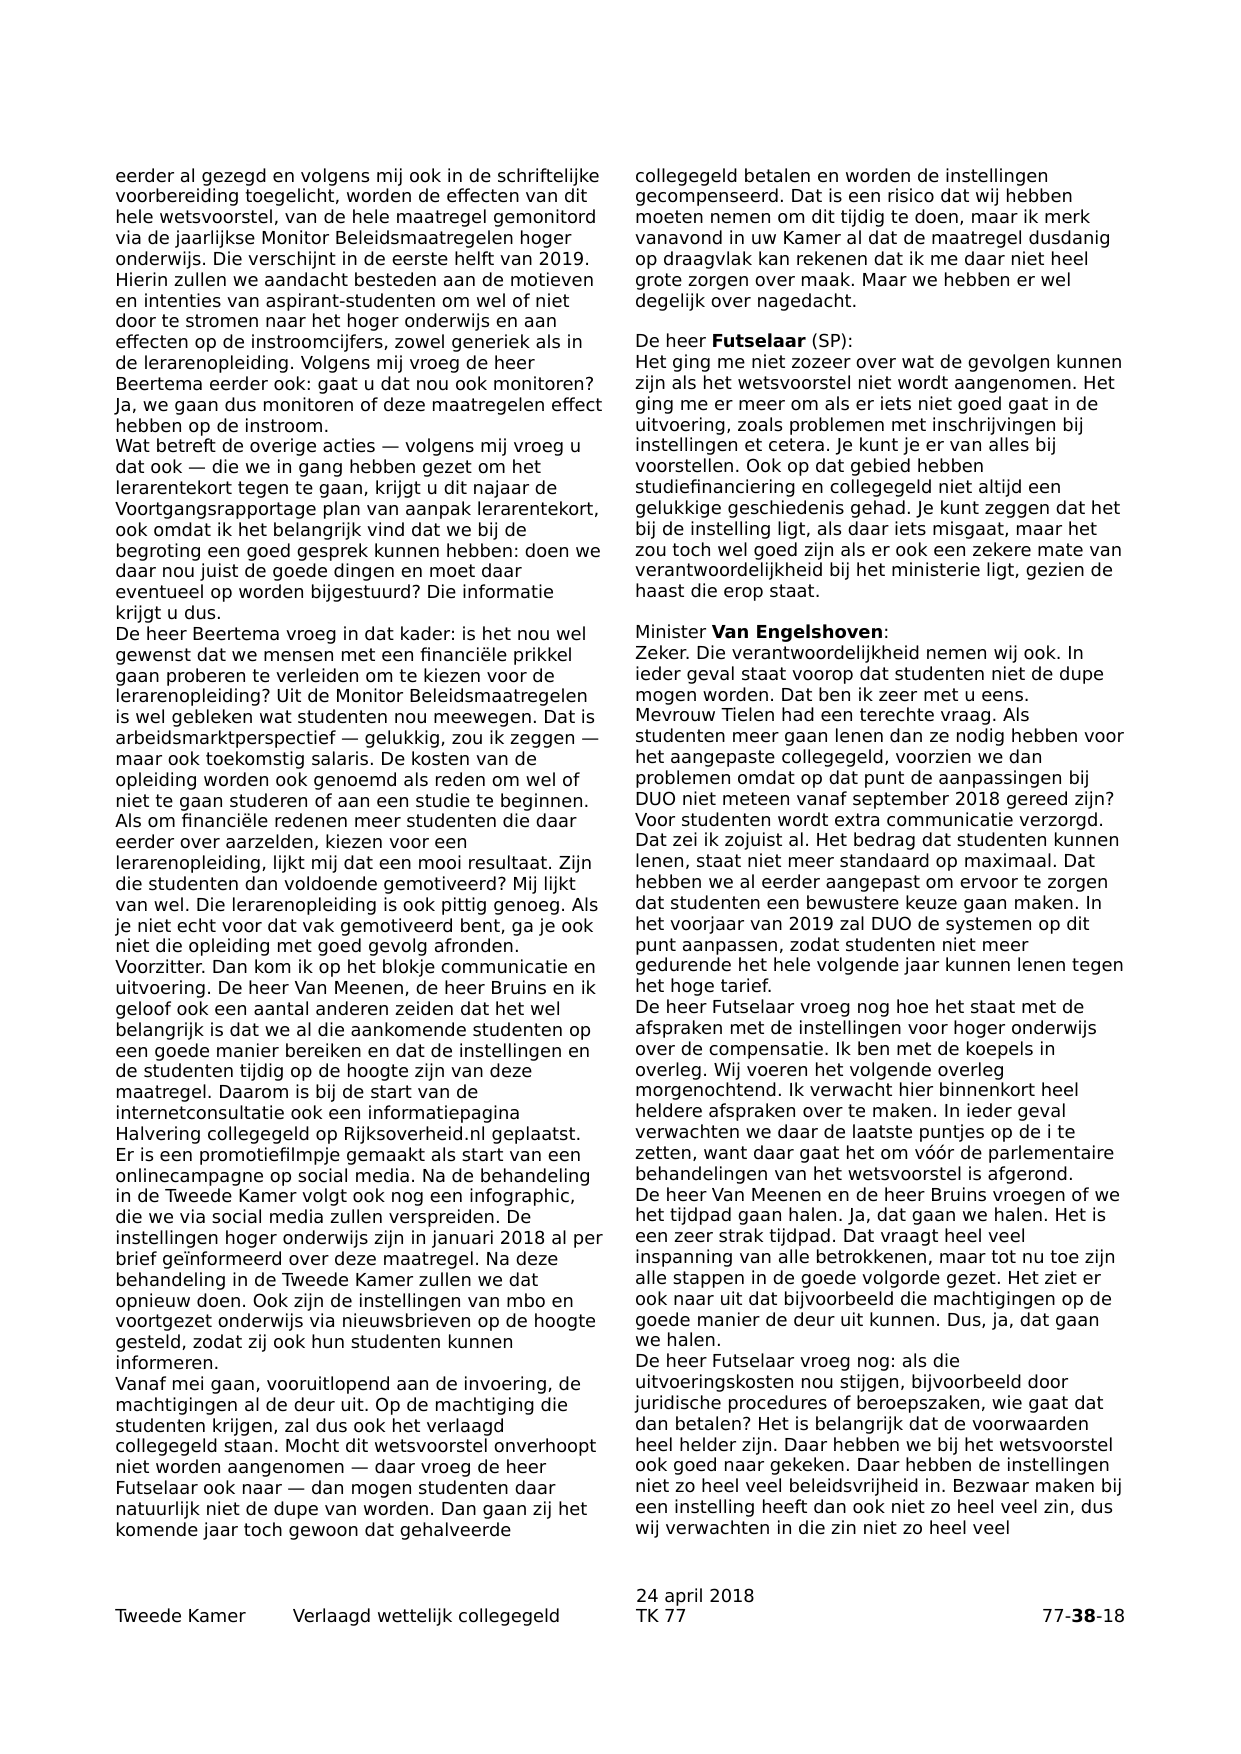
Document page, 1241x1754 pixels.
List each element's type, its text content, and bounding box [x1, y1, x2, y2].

text De heer Futselaar vroeg nog: als die uitvoeringskosten nou stijgen, bijvoorbeeld door juridische procedures of beroepszaken, wie gaat dat dan betalen? Het is belangrijk dat de voorwaarden heel helder zijn. Daar hebben we bij het wetsvoorstel ook goed naar gekeken. Daar hebben de instellingen niet zo heel veel beleidsvrijheid in. Bezwaar maken bij een instelling heeft dan ook niet zo heel veel zin, dus wij verwachten in die zin niet zo heel veel [635, 1351, 1125, 1538]
text eerder al gezegd en volgens mij ook in de schriftelijke voorbereiding toegelicht, worden de effecten van dit hele wetsvoorstel, van de hele maatregel gemonitord via de jaarlijkse Monitor Beleidsmaatregelen hoger onderwijs. Die verschijnt in de eerste helft van 2019. Hierin zullen we aandacht besteden aan de motieven en intenties van aspirant-studenten om wel of niet door te stromen naar het hoger onderwijs en aan effecten op de instroomcijfers, zowel generiek als in de lerarenopleiding. Volgens mij vroeg de heer Beertema eerder ook: gaat u dat nou ook monitoren? Ja, we gaan dus monitoren of deze maatregelen effect hebben op de instroom. [115, 165, 605, 436]
text De heer Van Meenen en de heer Bruins vroegen of we het tijdpad gaan halen. Ja, dat gaan we halen. Het is een zeer strak tijdpad. Dat vraagt heel veel inspanning van alle betrokkenen, maar tot nu toe zijn alle stappen in de goede volgorde gezet. Het ziet er ook naar uit dat bijvoorbeeld die machtigingen op de goede manier de deur uit kunnen. Dus, ja, dat gaan we halen. [635, 1184, 1125, 1351]
text Mevrouw Tielen had een terechte vraag. Als studenten meer gaan lenen dan ze nodig hebben voor het aangepaste collegegeld, voorzien we dan problemen omdat op dat punt de aanpassingen bij DUO niet meteen vanaf september 2018 gereed zijn? Voor studenten wordt extra communicatie verzorgd. Dat zei ik zojuist al. Het bedrag dat studenten kunnen lenen, staat niet meer standaard op maximaal. Dat hebben we al eerder aangepast om ervoor te zorgen dat studenten een bewustere keuze gaan maken. In het voorjaar van 2019 zal DUO de systemen op dit punt aanpassen, zodat studenten niet meer gedurende het hele volgende jaar kunnen lenen tegen het hoge tarief. [635, 705, 1125, 997]
text Minister Van Engelshoven: [635, 622, 1125, 643]
text De heer Beertema vroeg in dat kader: is het nou wel gewenst dat we mensen met een financiële prikkel gaan proberen te verleiden om te kiezen voor de lerarenopleiding? Uit de Monitor Beleidsmaatregelen is wel gebleken wat studenten nou meewegen. Dat is arbeidsmarktperspectief — gelukkig, zou ik zeggen — maar ook toekomstig salaris. De kosten van de opleiding worden ook genoemd als reden om wel of niet te gaan studeren of aan een studie te beginnen. Als om financiële redenen meer studenten die daar eerder over aarzelden, kiezen voor een lerarenopleiding, lijkt mij dat een mooi resultaat. Zijn die studenten dan voldoende gemotiveerd? Mij lijkt van wel. Die lerarenopleiding is ook pittig genoeg. Als je niet echt voor dat vak gemotiveerd bent, ga je ook niet die opleiding met goed gevolg afronden. [115, 624, 605, 957]
text Vanaf mei gaan, vooruitlopend aan de invoering, de machtigingen al de deur uit. Op de machtiging die studenten krijgen, zal dus ook het verlaagd collegegeld staan. Mocht dit wetsvoorstel onverhoopt niet worden aangenomen — daar vroeg de heer Futselaar ook naar — dan mogen studenten daar natuurlijk niet de dupe van worden. Dan gaan zij het komende jaar toch gewoon dat gehalveerde [115, 1374, 605, 1540]
text Zeker. Die verantwoordelijkheid nemen wij ook. In ieder geval staat voorop dat studenten niet de dupe mogen worden. Dat ben ik zeer met u eens. [635, 643, 1125, 705]
text Het ging me niet zozeer over wat de gevolgen kunnen zijn als het wetsvoorstel niet wordt aangenomen. Het ging me er meer om als er iets niet goed gaat in de uitvoering, zoals problemen met inschrijvingen bij instellingen et cetera. Je kunt je er van alles bij voorstellen. Ook op dat gebied hebben studiefinanciering en collegegeld niet altijd een gelukkige geschiedenis gehad. Je kunt zeggen dat het bij de instelling ligt, als daar iets misgaat, maar het zou toch wel goed zijn als er ook een zekere mate van verantwoordelijkheid bij het ministerie ligt, gezien de haast die erop staat. [635, 352, 1125, 602]
text collegegeld betalen en worden de instellingen gecompenseerd. Dat is een risico dat wij hebben moeten nemen om dit tijdig te doen, maar ik merk vanavond in uw Kamer al dat de maatregel dusdanig op draagvlak kan rekenen dat ik me daar niet heel grote zorgen over maak. Maar we hebben er wel degelijk over nagedacht. [635, 165, 1125, 311]
text Wat betreft de overige acties — volgens mij vroeg u dat ook — die we in gang hebben gezet om het lerarentekort tegen te gaan, krijgt u dit najaar de Voortgangsrapportage plan van aanpak lerarentekort, ook omdat ik het belangrijk vind dat we bij de begroting een goed gesprek kunnen hebben: doen we daar nou juist de goede dingen en moet daar eventueel op worden bijgestuurd? Die informatie krijgt u dus. [115, 436, 605, 624]
text De heer Futselaar (SP): [635, 331, 1125, 352]
text Voorzitter. Dan kom ik op het blokje communicatie en uitvoering. De heer Van Meenen, de heer Bruins en ik geloof ook een aantal anderen zeiden dat het wel belangrijk is dat we al die aankomende studenten op een goede manier bereiken en dat de instellingen en de studenten tijdig op de hoogte zijn van deze maatregel. Daarom is bij de start van de internetconsultatie ook een informatiepagina Halvering collegegeld op Rijksoverheid.nl geplaatst. Er is een promotiefilmpje gemaakt als start van een onlinecampagne op social media. Na de behandeling in de Tweede Kamer volgt ook nog een infographic, die we via social media zullen verspreiden. De instellingen hoger onderwijs zijn in januari 2018 al per brief geïnformeerd over deze maatregel. Na deze behandeling in de Tweede Kamer zullen we dat opnieuw doen. Ook zijn de instellingen van mbo en voortgezet onderwijs via nieuwsbrieven op de hoogte gesteld, zodat zij ook hun studenten kunnen informeren. [115, 957, 605, 1374]
text De heer Futselaar vroeg nog hoe het staat met de afspraken met de instellingen voor hoger onderwijs over de compensatie. Ik ben met de koepels in overleg. Wij voeren het volgende overleg morgenochtend. Ik verwacht hier binnenkort heel heldere afspraken over te maken. In ieder geval verwachten we daar de laatste puntjes op de i te zetten, want daar gaat het om vóór de parlementaire behandelingen van het wetsvoorstel is afgerond. [635, 997, 1125, 1184]
